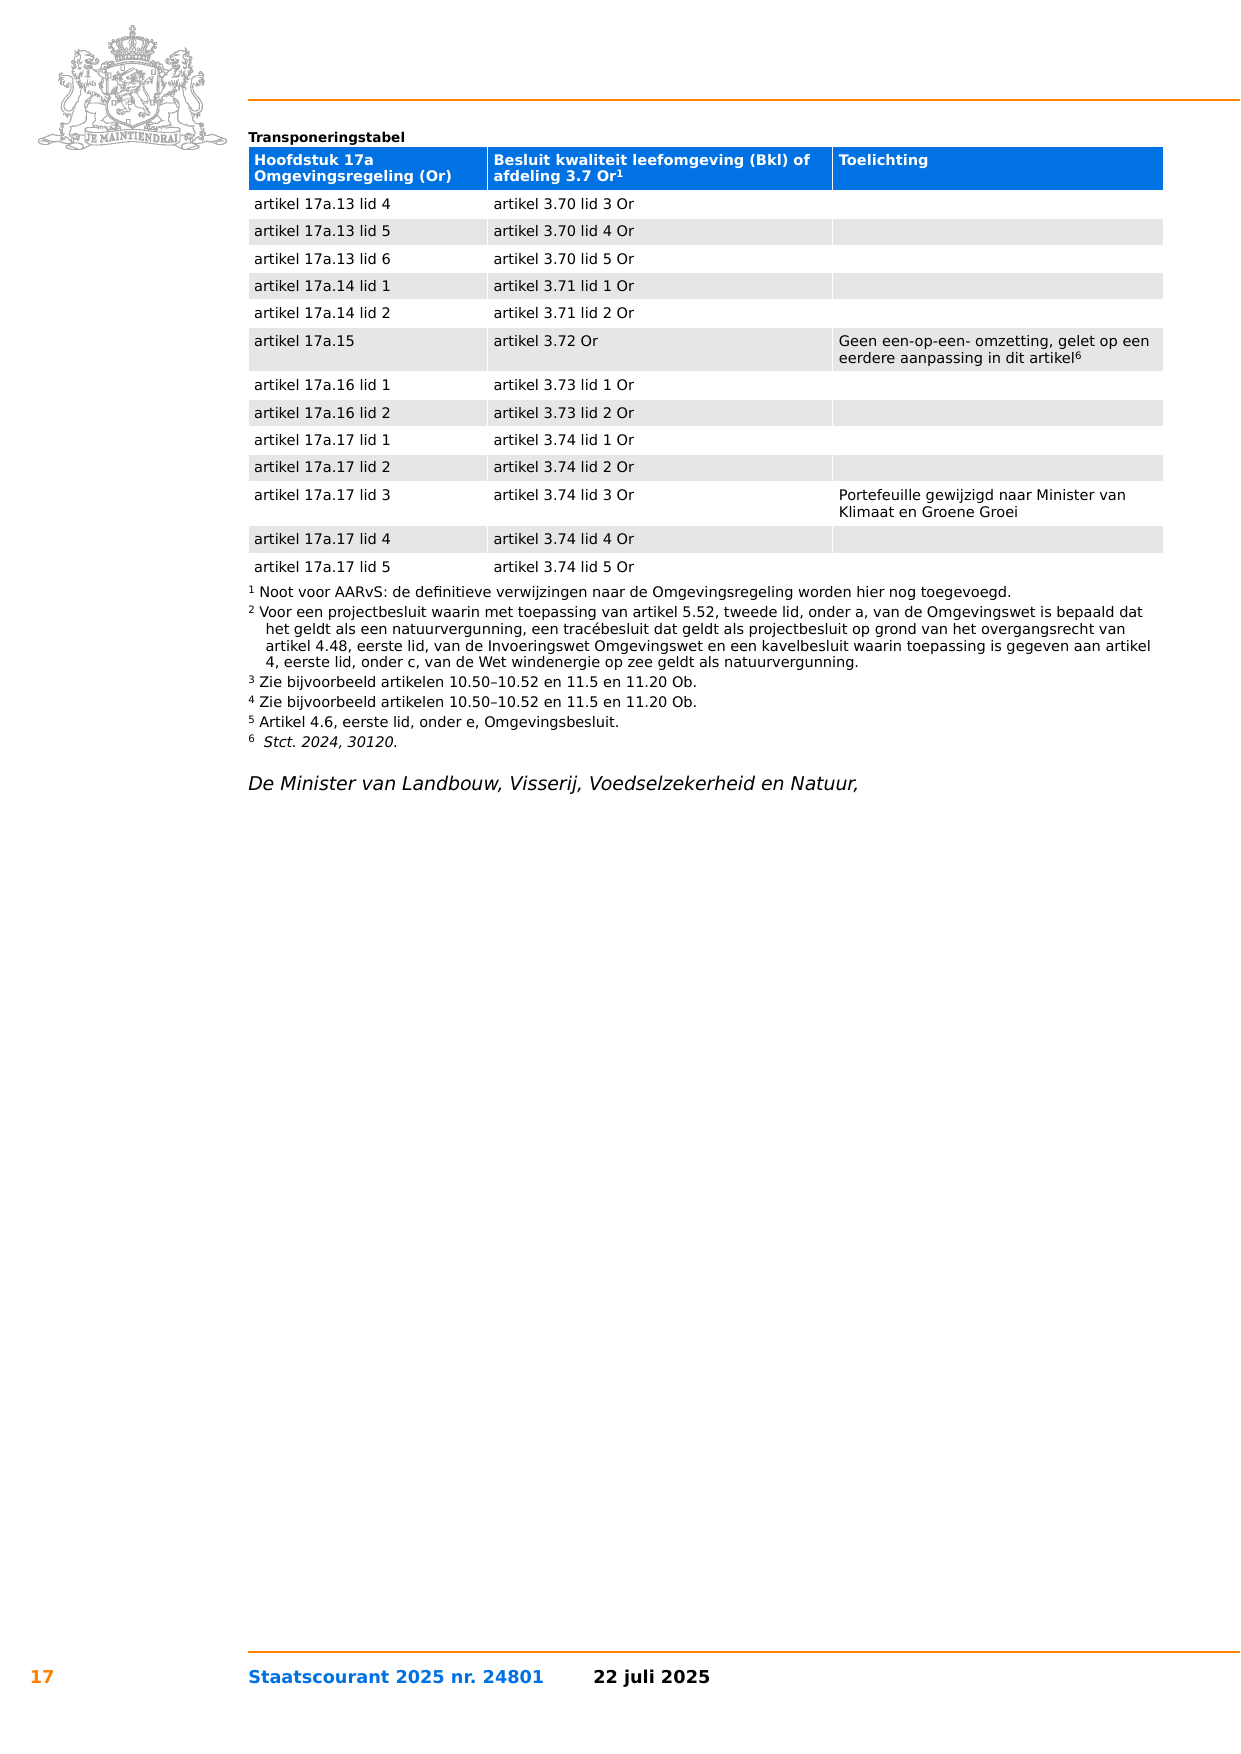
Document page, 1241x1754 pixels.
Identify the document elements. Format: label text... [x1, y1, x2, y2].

table_cell artikel 17a.13 lid 5 [249, 219, 487, 245]
table_cell artikel 17a.13 lid 6 [249, 246, 487, 272]
table_cell [833, 427, 1163, 453]
table_cell artikel 3.73 lid 1 Or [488, 373, 832, 399]
table_cell [833, 219, 1163, 245]
table_cell artikel 3.74 lid 2 Or [488, 455, 832, 481]
table_cell artikel 17a.17 lid 4 [249, 526, 487, 553]
table_header Transponeringstabel [248, 130, 1163, 146]
table_cell artikel 17a.17 lid 1 [249, 427, 487, 453]
table_cell [833, 400, 1163, 426]
table_cell artikel 3.71 lid 1 Or [488, 273, 832, 299]
table_cell artikel 17a.14 lid 1 [249, 273, 487, 299]
table_cell [833, 526, 1163, 553]
table_cell [833, 301, 1163, 327]
picture [38, 25, 227, 150]
table_cell artikel 17a.17 lid 2 [249, 455, 487, 481]
table_cell artikel 3.74 lid 4 Or [488, 526, 832, 553]
table_cell artikel 17a.16 lid 2 [249, 400, 487, 426]
table_cell artikel 3.73 lid 2 Or [488, 400, 832, 426]
table_cell artikel 3.74 lid 5 Or [488, 554, 832, 580]
text De Minister van Landbouw, Visserij, Voedselzekerheid en Natuur, [248, 772, 1163, 794]
table_cell [833, 373, 1163, 399]
table_cell Besluit kwaliteit leefomgeving (Bkl) of afdeling 3.7 Or1 [488, 147, 832, 190]
table_cell artikel 3.72 Or [488, 328, 832, 371]
table_cell [833, 554, 1163, 580]
table_cell [833, 273, 1163, 299]
table_cell Hoofdstuk 17a Omgevingsregeling (Or) [249, 147, 487, 190]
table_cell artikel 17a.17 lid 3 [249, 482, 487, 525]
table_cell artikel 17a.14 lid 2 [249, 301, 487, 327]
table_cell artikel 3.70 lid 3 Or [488, 191, 832, 217]
table_cell [833, 455, 1163, 481]
table_cell artikel 17a.13 lid 4 [249, 191, 487, 217]
table_cell [833, 246, 1163, 272]
table_cell artikel 3.71 lid 2 Or [488, 301, 832, 327]
table_cell artikel 17a.16 lid 1 [249, 373, 487, 399]
table_cell [833, 191, 1163, 217]
table_cell artikel 3.70 lid 4 Or [488, 219, 832, 245]
table_cell Portefeuille gewijzigd naar Minister van Klimaat en Groene Groei [833, 482, 1163, 525]
table_cell artikel 17a.17 lid 5 [249, 554, 487, 580]
table_cell Toelichting [833, 147, 1163, 190]
table_cell 1 Noot voor AARvS: de definitieve verwijzingen naar de Omgevingsregeling worden hier nog toegevoegd. 2 Voor een projectbesluit waarin met toepassing van artikel 5.52, tweede lid, onder a, van de Omgevingswet is bepaald dat het geldt als een natuurvergunning, een tracébesluit dat geldt als projectbesluit op grond van het overgangsrecht van artikel 4.48, eerste lid, van de Invoeringswet Omgevingswet en een kavelbesluit waarin toepassing is gegeven aan artikel 4, eerste lid, onder c, van de Wet windenergie op zee geldt als natuurvergunning. 3 Zie bijvoorbeeld artikelen 10.50–10.52 en 11.5 en 11.20 Ob. 4 Zie bijvoorbeeld artikelen 10.50–10.52 en 11.5 en 11.20 Ob. 5 Artikel 4.6, eerste lid, onder e, Omgevingsbesluit. 6 Stct. 2024, 30120. [248, 581, 1163, 751]
table_cell artikel 3.74 lid 3 Or [488, 482, 832, 525]
table_cell artikel 17a.15 [249, 328, 487, 371]
table_cell artikel 3.70 lid 5 Or [488, 246, 832, 272]
table_cell Geen een-op-een- omzetting, gelet op een eerdere aanpassing in dit artikel6 [833, 328, 1163, 371]
table_cell artikel 3.74 lid 1 Or [488, 427, 832, 453]
